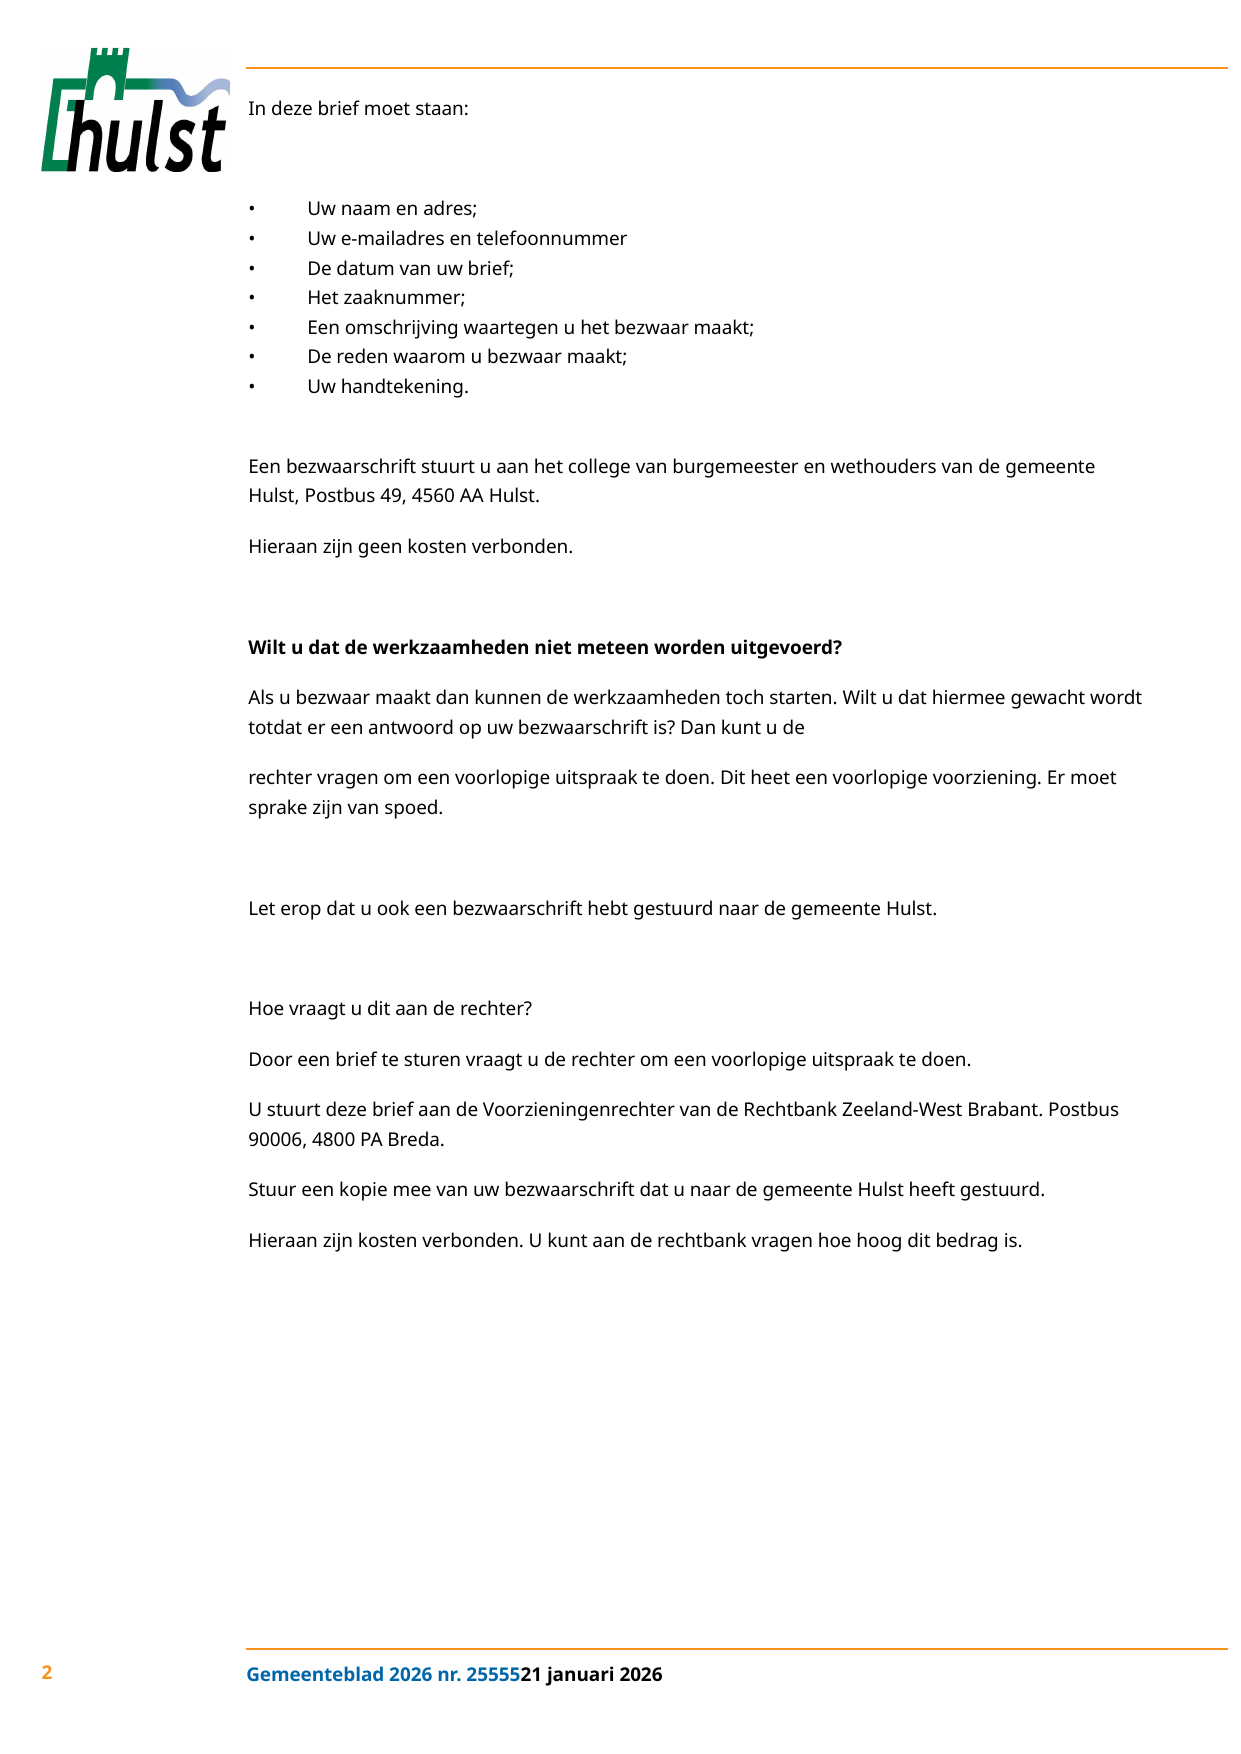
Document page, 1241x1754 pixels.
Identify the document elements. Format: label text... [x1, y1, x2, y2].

text U stuurt deze brief aan de Voorzieningenrechter van de Rechtbank Zeeland-West Brabant. Postbus 90006, 4800 PA Breda. [248, 1096, 1152, 1152]
text Hieraan zijn kosten verbonden. U kunt aan de rechtbank vragen hoe hoog dit bedrag is. [248, 1227, 1152, 1253]
text Hoe vraagt u dit aan de rechter? [248, 996, 1152, 1021]
list Een omschrijving waartegen u het bezwaar maakt; [248, 314, 1152, 340]
list Uw e-mailadres en telefoonnummer [248, 225, 1152, 251]
text Door een brief te sturen vraagt u de rechter om een voorlopige uitspraak te doen. [248, 1046, 1152, 1072]
text Wilt u dat de werkzaamheden niet meteen worden uitgevoerd? [248, 634, 1152, 660]
text In deze brief moet staan: [248, 95, 1152, 121]
text Als u bezwaar maakt dan kunnen de werkzaamheden toch starten. Wilt u dat hiermee gewacht wordt totdat er een antwoord op uw bezwaarschrift is? Dan kunt u de [248, 684, 1152, 740]
list Het zaaknummer; [248, 284, 1152, 310]
text Hieraan zijn geen kosten verbonden. [248, 533, 1152, 559]
text Let erop dat u ook een bezwaarschrift hebt gestuurd naar de gemeente Hulst. [248, 895, 1152, 921]
text Een bezwaarschrift stuurt u aan het college van burgemeester en wethouders van de gemeente Hulst, Postbus 49, 4560 AA Hulst. [248, 453, 1152, 508]
list De datum van uw brief; [248, 255, 1152, 281]
text rechter vragen om een voorlopige uitspraak te doen. Dit heet een voorlopige voorziening. Er moet sprake zijn van spoed. [248, 764, 1152, 820]
picture [41, 47, 231, 172]
list Uw naam en adres; [248, 196, 1152, 221]
text Stuur een kopie mee van uw bezwaarschrift dat u naar de gemeente Hulst heeft gestuurd. [248, 1176, 1152, 1202]
list Uw handtekening. [248, 373, 1152, 399]
list De reden waarom u bezwaar maakt; [248, 343, 1152, 369]
